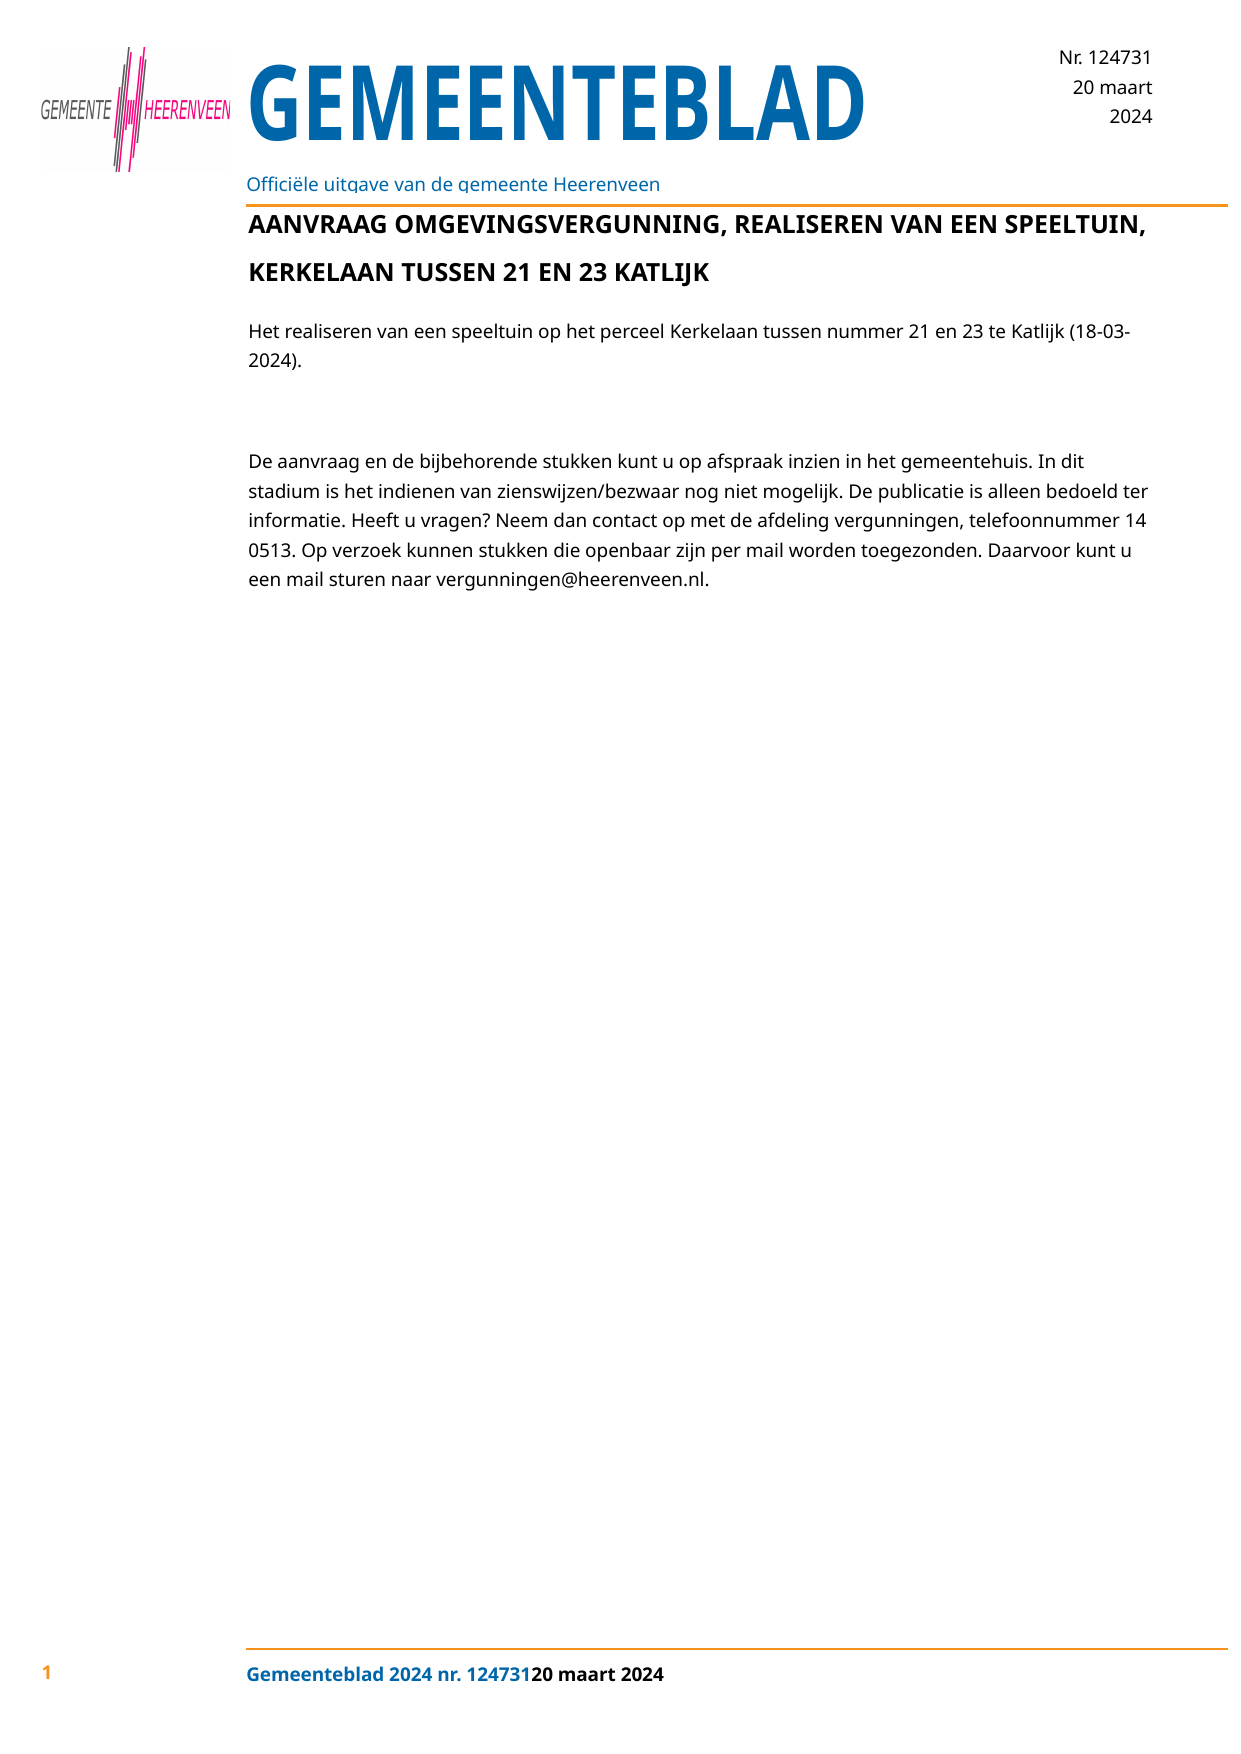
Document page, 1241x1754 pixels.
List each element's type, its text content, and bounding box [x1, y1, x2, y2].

picture [41, 47, 231, 172]
text Het realiseren van een speeltuin op het perceel Kerkelaan tussen nummer 21 en 23 te Katlijk (18-03-2024). [248, 318, 1152, 373]
text AANVRAAG OMGEVINGSVERGUNNING, REALISEREN VAN EEN SPEELTUIN, KERKELAAN TUSSEN 21 EN 23 KATLIJK [248, 207, 1152, 288]
text De aanvraag en de bijbehorende stukken kunt u op afspraak inzien in het gemeentehuis. In dit stadium is het indienen van zienswijzen/bezwaar nog niet mogelijk. De publicatie is alleen bedoeld ter informatie. Heeft u vragen? Neem dan contact op met de afdeling vergunningen, telefoonnummer 14 0513. Op verzoek kunnen stukken die openbaar zijn per mail worden toegezonden. Daarvoor kunt u een mail sturen naar vergunningen@heerenveen.nl. [248, 448, 1152, 592]
